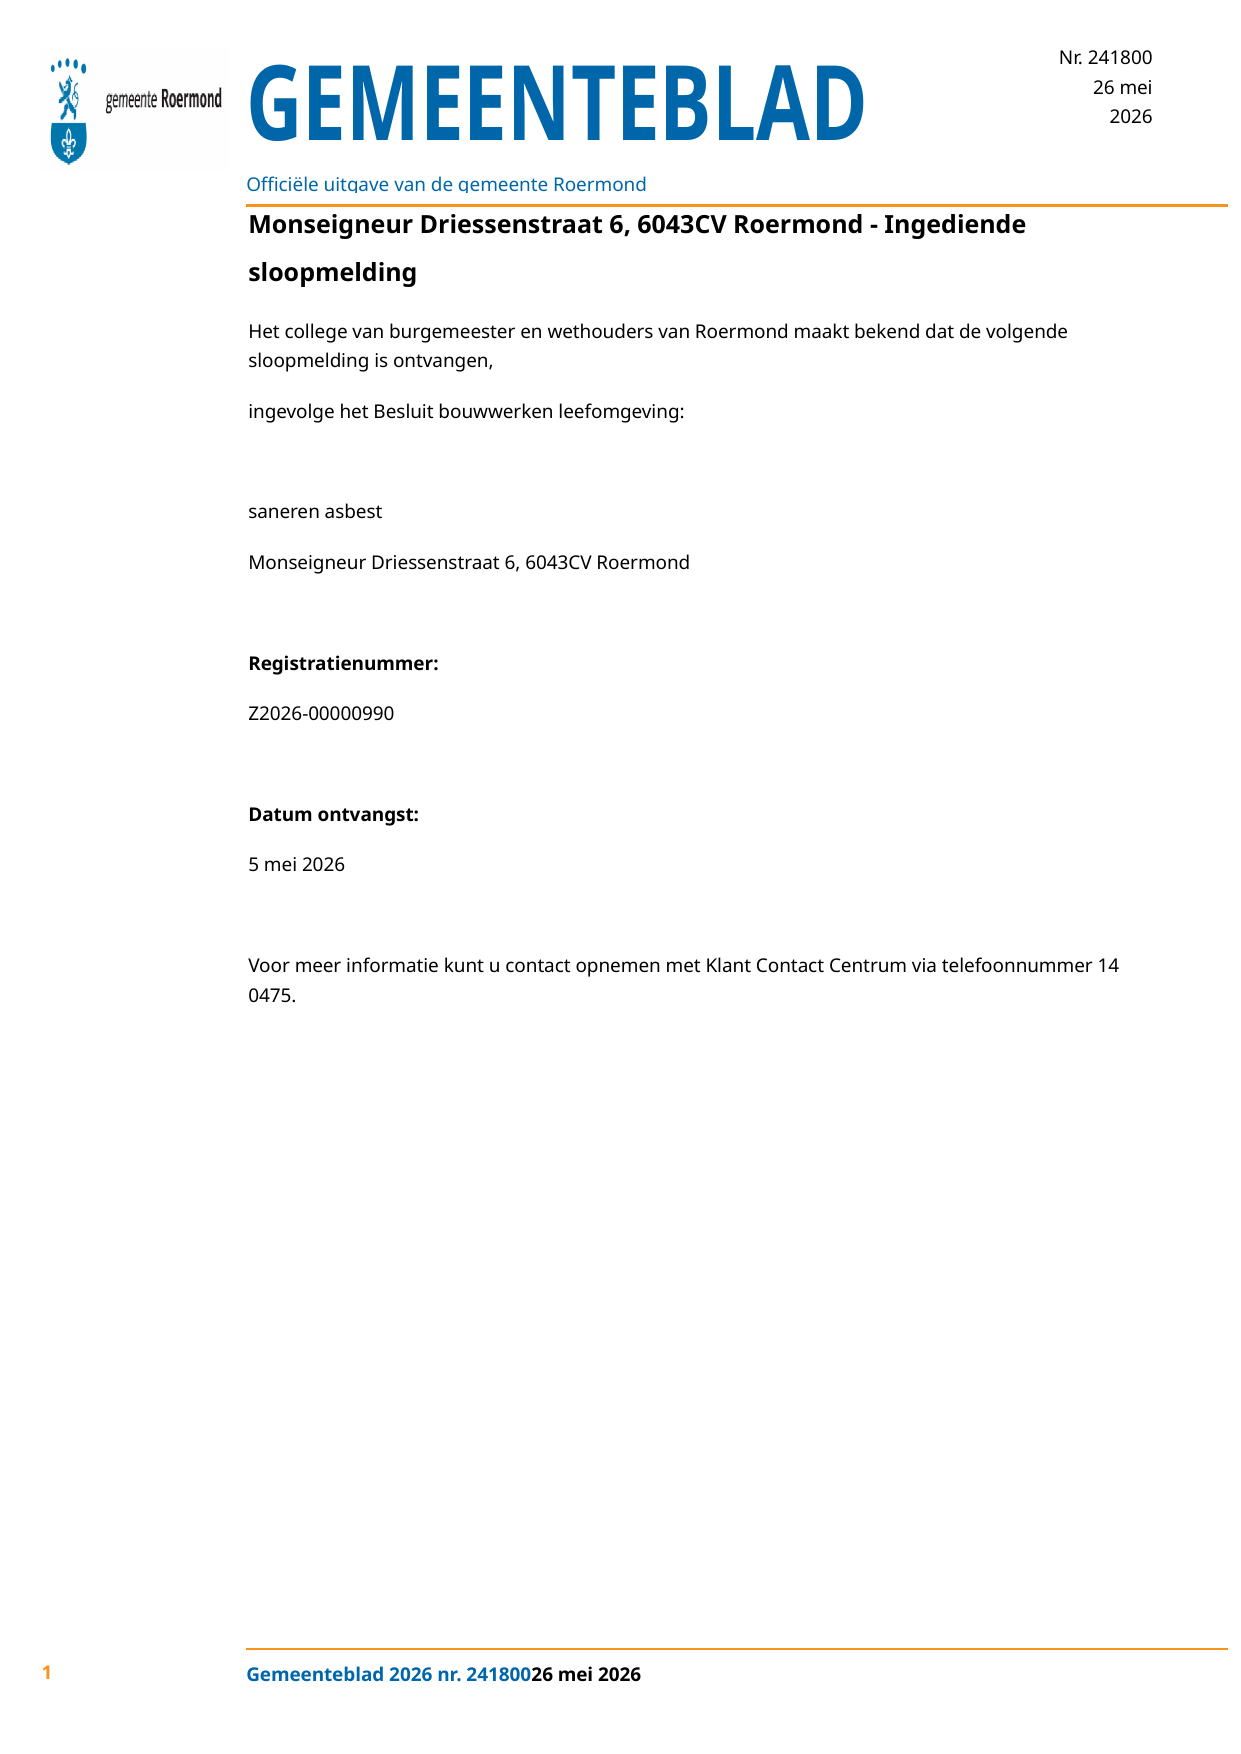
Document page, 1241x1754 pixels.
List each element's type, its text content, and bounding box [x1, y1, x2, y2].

text ingevolge het Besluit bouwwerken leefomgeving: [248, 398, 1152, 424]
text Registratienummer: [248, 650, 1152, 676]
text Monseigneur Driessenstraat 6, 6043CV Roermond [248, 549, 1152, 575]
text saneren asbest [248, 499, 1152, 524]
text 5 mei 2026 [248, 852, 1152, 877]
text Voor meer informatie kunt u contact opnemen met Klant Contact Centrum via telefoonnummer 14 0475. [248, 952, 1152, 1008]
text Z2026-00000990 [248, 700, 1152, 726]
picture [41, 47, 231, 172]
text Monseigneur Driessenstraat 6, 6043CV Roermond - Ingediende sloopmelding [248, 207, 1152, 288]
text Datum ontvangst: [248, 801, 1152, 827]
text Het college van burgemeester en wethouders van Roermond maakt bekend dat de volgende sloopmelding is ontvangen, [248, 318, 1152, 373]
